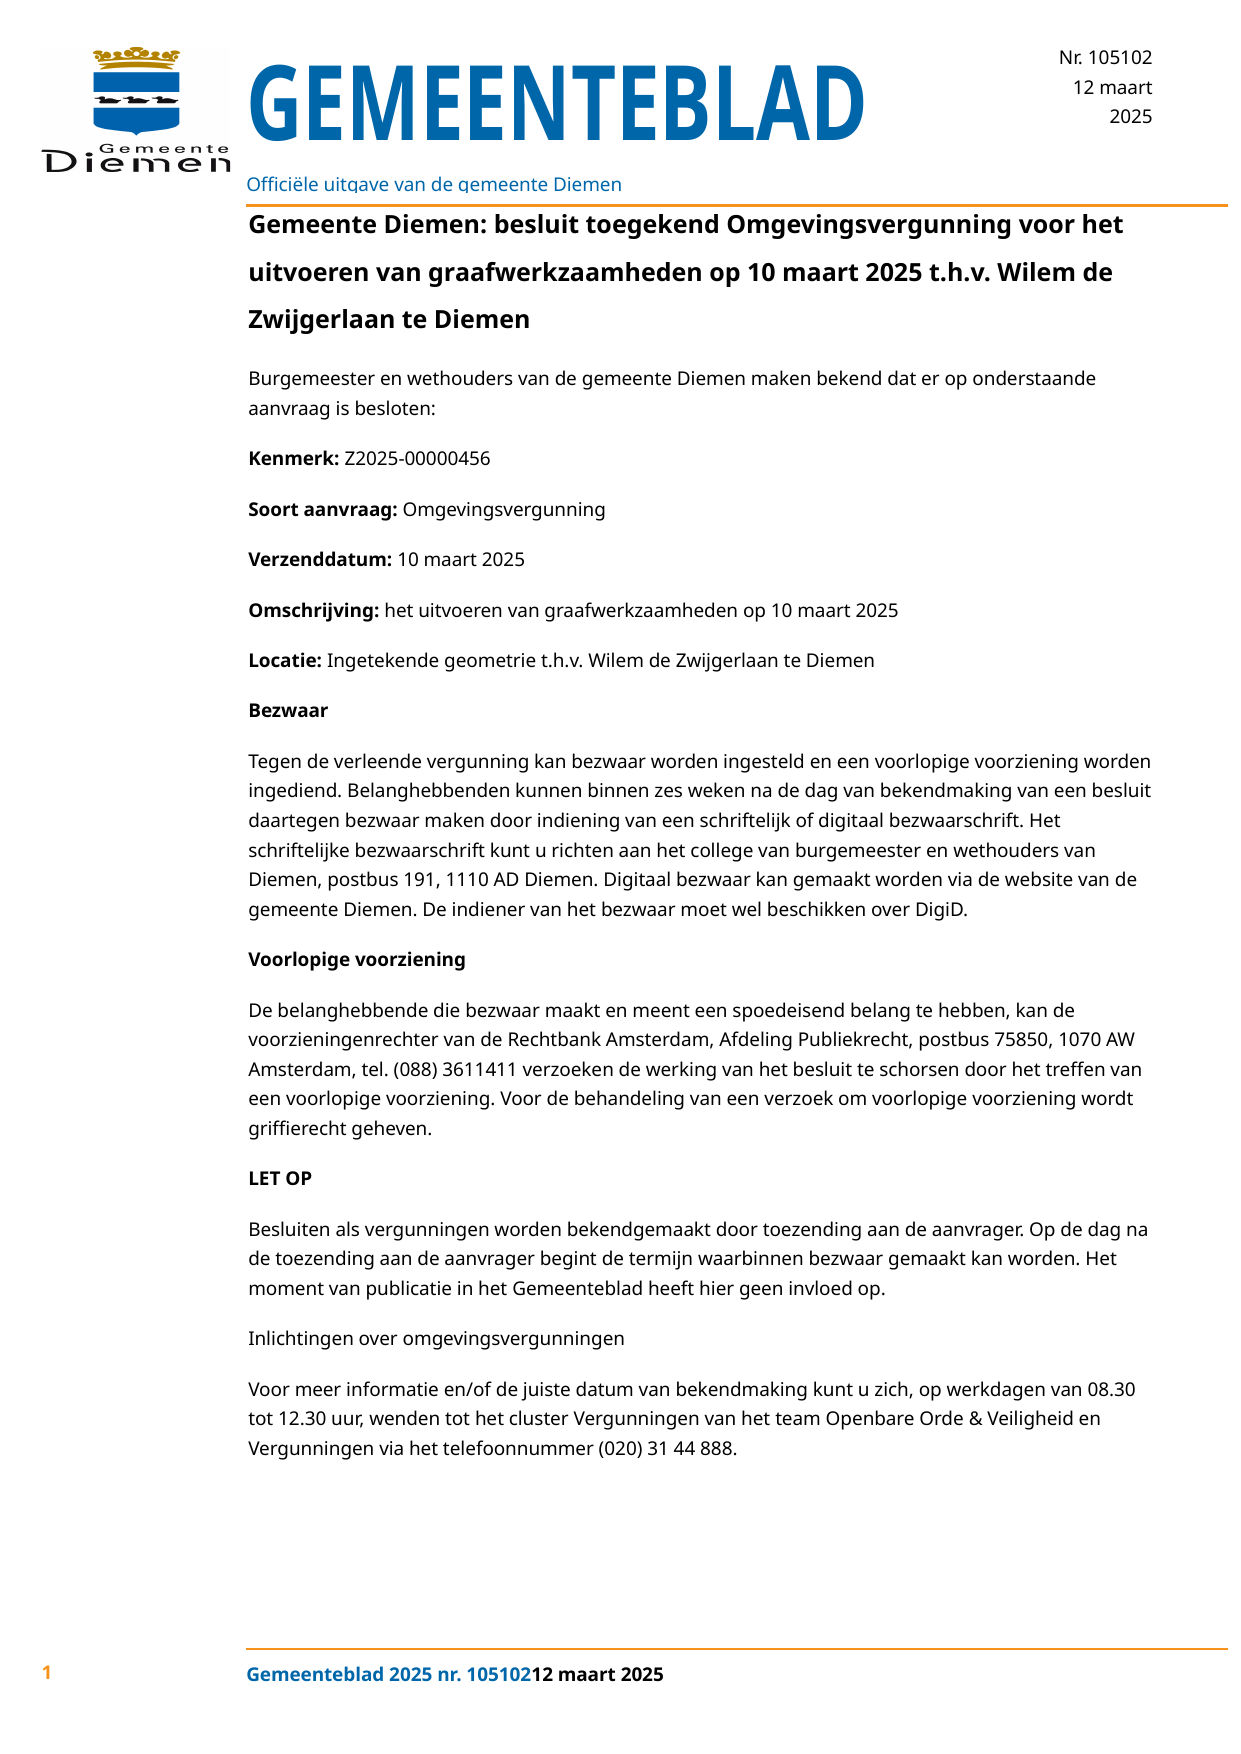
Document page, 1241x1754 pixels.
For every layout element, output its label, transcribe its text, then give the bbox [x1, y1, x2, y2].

text De belanghebbende die bezwaar maakt en meent een spoedeisend belang te hebben, kan de voorzieningenrechter van de Rechtbank Amsterdam, Afdeling Publiekrecht, postbus 75850, 1070 AW Amsterdam, tel. (088) 3611411 verzoeken de werking van het besluit te schorsen door het treffen van een voorlopige voorziening. Voor de behandeling van een verzoek om voorlopige voorziening wordt griffierecht geheven. [248, 997, 1152, 1141]
text Gemeente Diemen: besluit toegekend Omgevingsvergunning voor het uitvoeren van graafwerkzaamheden op 10 maart 2025 t.h.v. Wilem de Zwijgerlaan te Diemen [248, 207, 1152, 336]
text Bezwaar [248, 698, 1152, 723]
text Inlichtingen over omgevingsvergunningen [248, 1326, 1152, 1351]
text LET OP [248, 1166, 1152, 1191]
text Tegen de verleende vergunning kan bezwaar worden ingesteld en een voorlopige voorziening worden ingediend. Belanghebbenden kunnen binnen zes weken na de dag van bekendmaking van een besluit daartegen bezwaar maken door indiening van een schriftelijk of digitaal bezwaarschrift. Het schriftelijke bezwaarschrift kunt u richten aan het college van burgemeester en wethouders van Diemen, postbus 191, 1110 AD Diemen. Digitaal bezwaar kan gemaakt worden via de website van de gemeente Diemen. De indiener van het bezwaar moet wel beschikken over DigiD. [248, 748, 1152, 922]
text Verzenddatum: 10 maart 2025 [248, 546, 1152, 572]
text Besluiten als vergunningen worden bekendgemaakt door toezending aan de aanvrager. Op de dag na de toezending aan de aanvrager begint de termijn waarbinnen bezwaar gemaakt kan worden. Het moment van publicatie in het Gemeenteblad heeft hier geen invloed op. [248, 1216, 1152, 1301]
text Soort aanvraag: Omgevingsvergunning [248, 496, 1152, 522]
text Voor meer informatie en/of de juiste datum van bekendmaking kunt u zich, op werkdagen van 08.30 tot 12.30 uur, wenden tot het cluster Vergunningen van het team Openbare Orde & Veiligheid en Vergunningen via het telefoonnummer (020) 31 44 888. [248, 1376, 1152, 1461]
text Locatie: Ingetekende geometrie t.h.v. Wilem de Zwijgerlaan te Diemen [248, 647, 1152, 673]
text Voorlopige voorziening [248, 946, 1152, 972]
text Burgemeester en wethouders van de gemeente Diemen maken bekend dat er op onderstaande aanvraag is besloten: [248, 366, 1152, 421]
text Omschrijving: het uitvoeren van graafwerkzaamheden op 10 maart 2025 [248, 597, 1152, 622]
text Kenmerk: Z2025-00000456 [248, 446, 1152, 471]
picture [41, 47, 231, 172]
